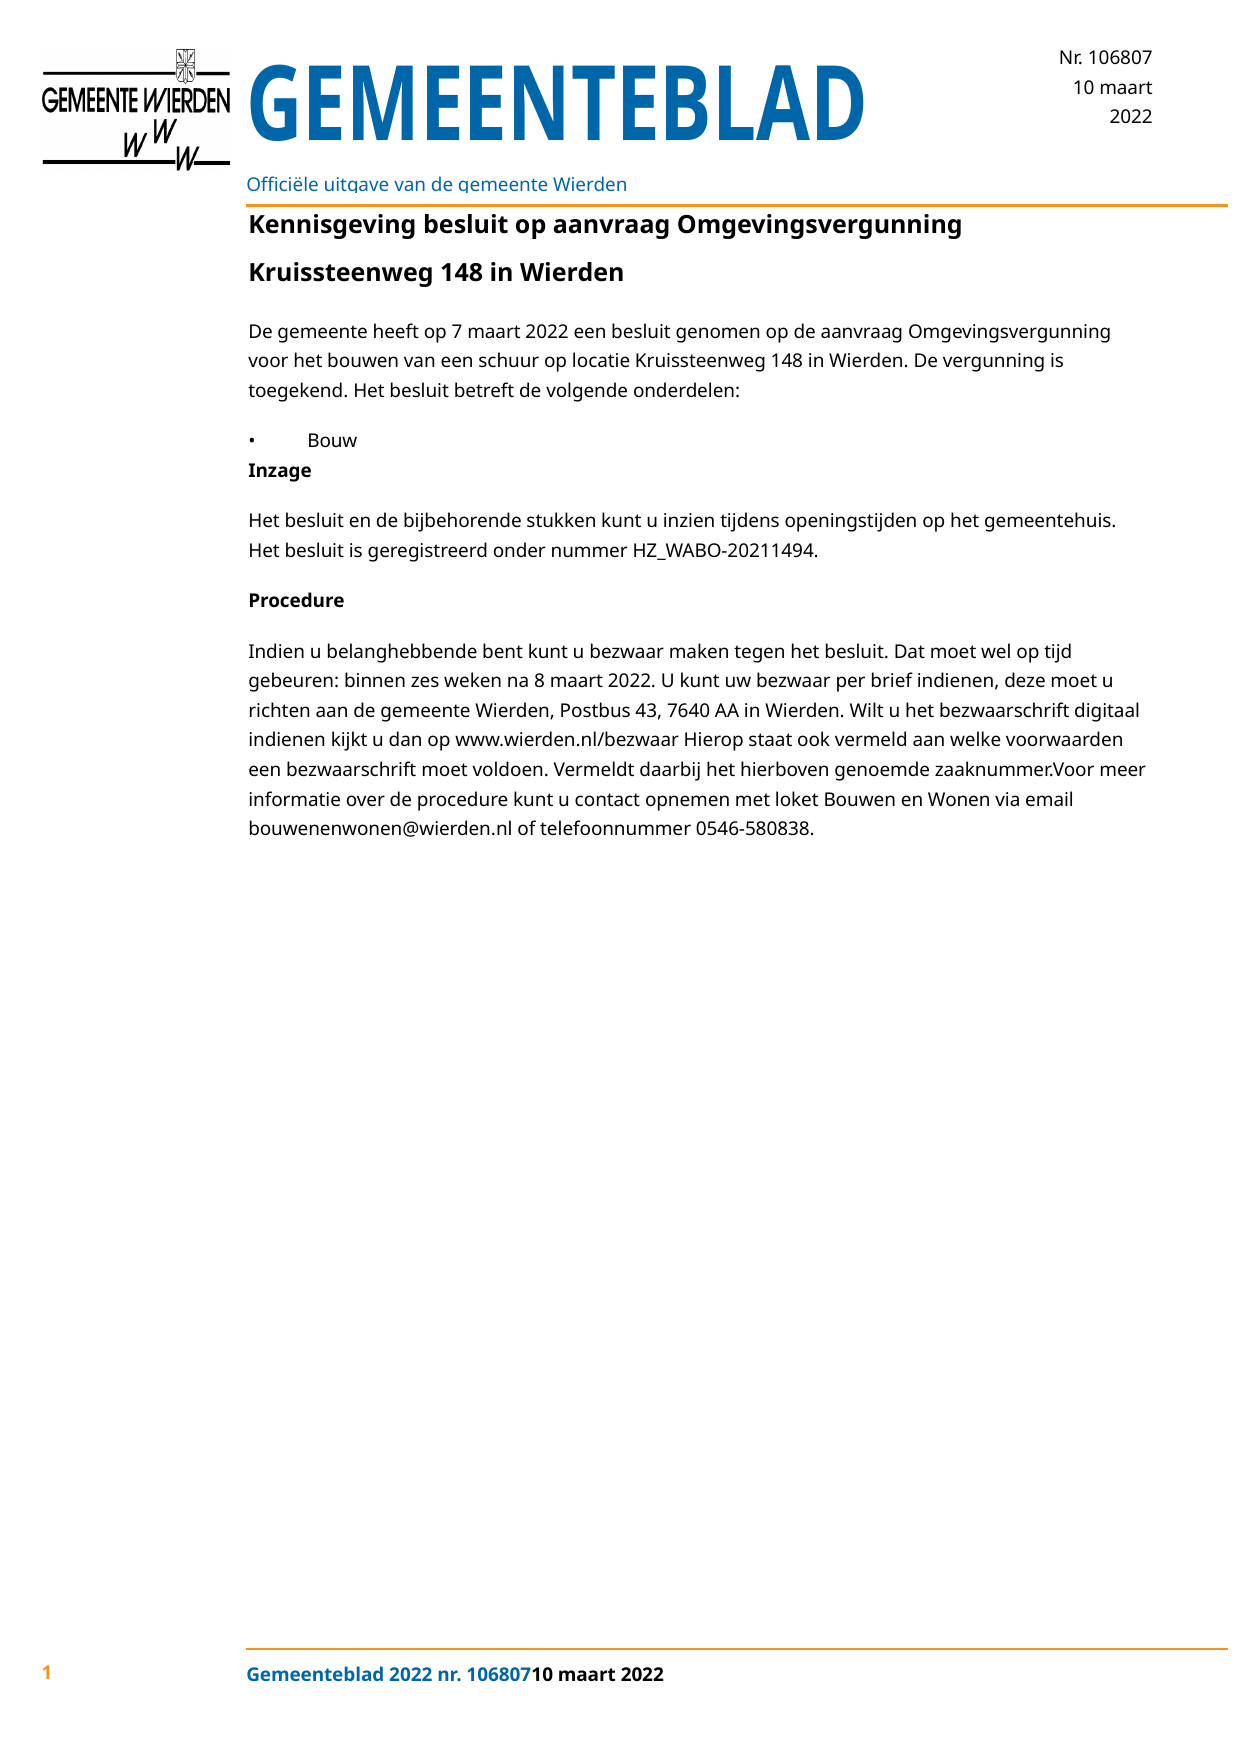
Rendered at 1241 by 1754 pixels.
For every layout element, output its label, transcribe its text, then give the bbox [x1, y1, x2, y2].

text Het besluit en de bijbehorende stukken kunt u inzien tijdens openingstijden op het gemeentehuis. Het besluit is geregistreerd onder nummer HZ_WABO-20211494. [248, 507, 1152, 563]
text Procedure [248, 587, 1152, 613]
list Bouw [248, 427, 1152, 453]
picture [41, 47, 231, 172]
text Inzage [248, 457, 1152, 483]
text Indien u belanghebbende bent kunt u bezwaar maken tegen het besluit. Dat moet wel op tijd gebeuren: binnen zes weken na 8 maart 2022. U kunt uw bezwaar per brief indienen, deze moet u richten aan de gemeente Wierden, Postbus 43, 7640 AA in Wierden. Wilt u het bezwaarschrift digitaal indienen kijkt u dan op www.wierden.nl/bezwaar Hierop staat ook vermeld aan welke voorwaarden een bezwaarschrift moet voldoen. Vermeldt daarbij het hierboven genoemde zaaknummer.Voor meer informatie over de procedure kunt u contact opnemen met loket Bouwen en Wonen via email bouwenenwonen@wierden.nl of telefoonnummer 0546-580838. [248, 638, 1152, 841]
text Kennisgeving besluit op aanvraag Omgevingsvergunning Kruissteenweg 148 in Wierden [248, 207, 1152, 288]
text De gemeente heeft op 7 maart 2022 een besluit genomen op de aanvraag Omgevingsvergunning voor het bouwen van een schuur op locatie Kruissteenweg 148 in Wierden. De vergunning is toegekend. Het besluit betreft de volgende onderdelen: [248, 318, 1152, 403]
